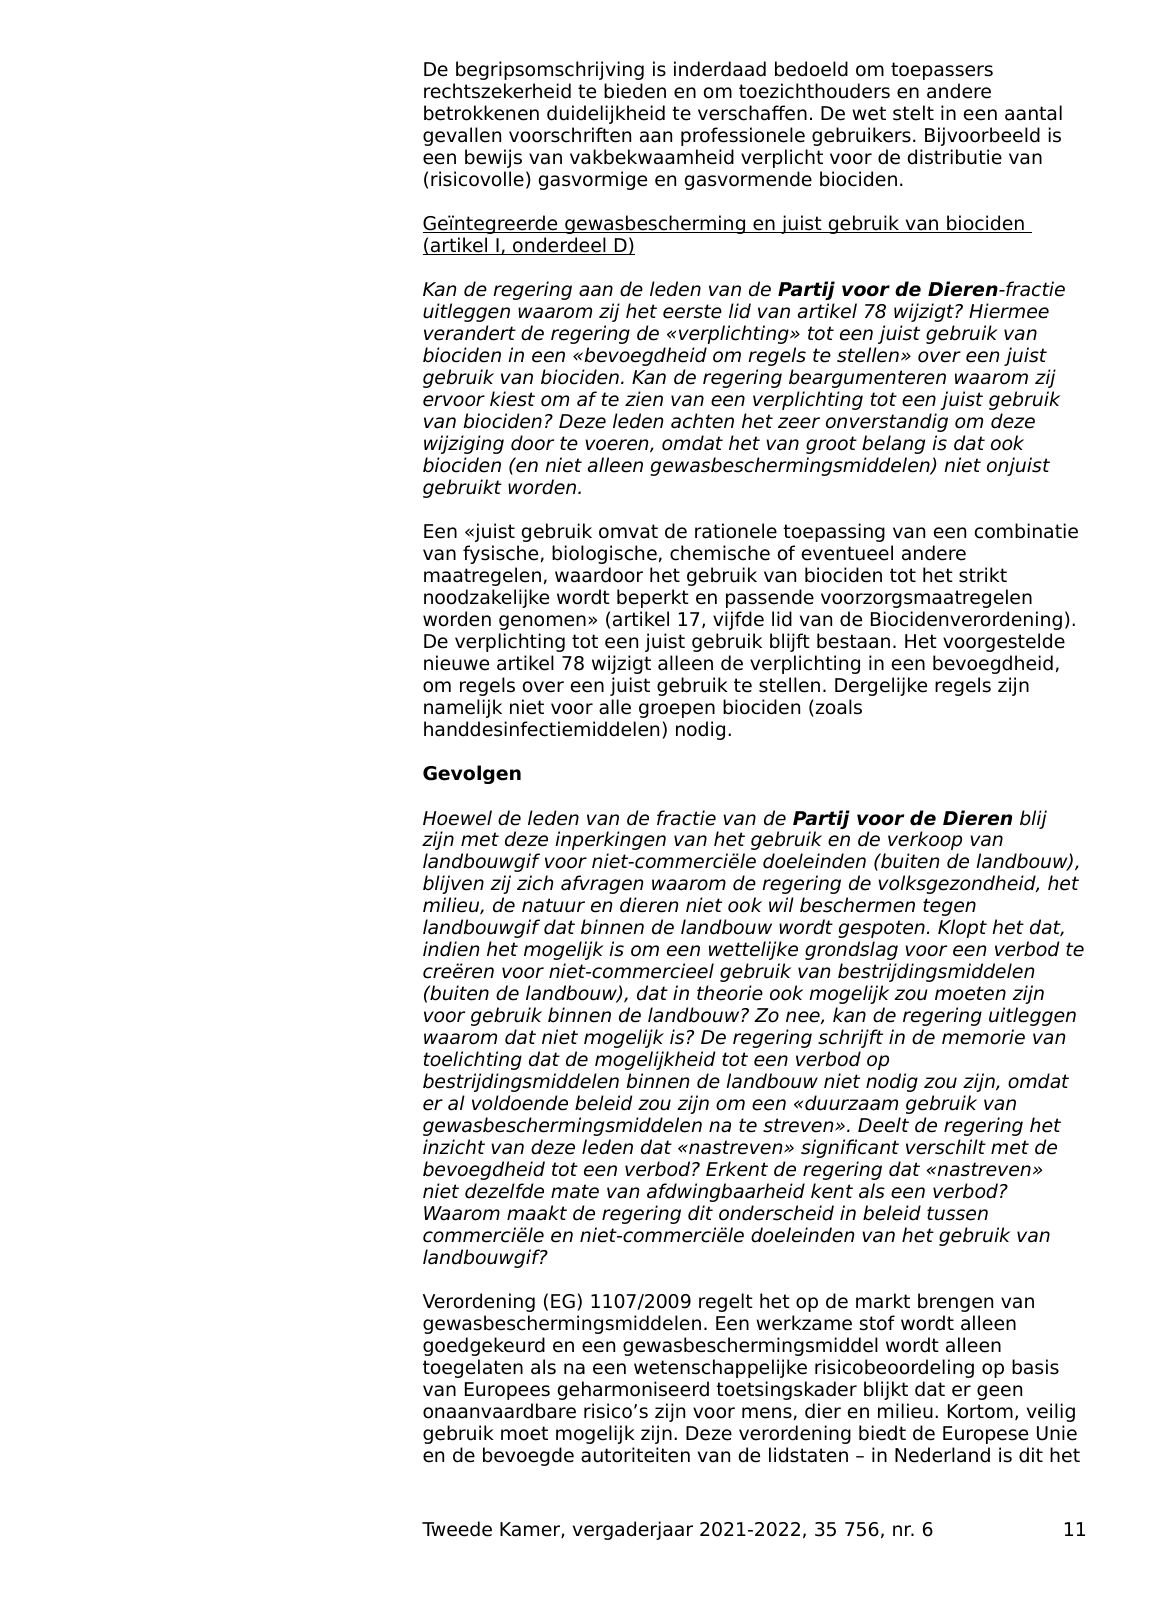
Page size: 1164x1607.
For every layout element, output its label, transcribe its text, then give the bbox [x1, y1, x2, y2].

subtitle Geïntegreerde gewasbescherming en juist gebruik van biociden (artikel I, onderdeel D) [422, 213, 1087, 257]
text Verordening (EG) 1107/2009 regelt het op de markt brengen van gewasbeschermingsmiddelen. Een werkzame stof wordt alleen goedgekeurd en een gewasbeschermingsmiddel wordt alleen toegelaten als na een wetenschappelijke risicobeoordeling op basis van Europees geharmoniseerd toetsingskader blijkt dat er geen onaanvaardbare risico’s zijn voor mens, dier en milieu. Kortom, veilig gebruik moet mogelijk zijn. Deze verordening biedt de Europese Unie en de bevoegde autoriteiten van de lidstaten – in Nederland is dit het [422, 1291, 1087, 1467]
text Hoewel de leden van de fractie van de Partij voor de Dieren blij zijn met deze inperkingen van het gebruik en de verkoop van landbouwgif voor niet-commerciële doeleinden (buiten de landbouw), blijven zij zich afvragen waarom de regering de volksgezondheid, het milieu, de natuur en dieren niet ook wil beschermen tegen landbouwgif dat binnen de landbouw wordt gespoten. Klopt het dat, indien het mogelijk is om een wettelijke grondslag voor een verbod te creëren voor niet-commercieel gebruik van bestrijdingsmiddelen (buiten de landbouw), dat in theorie ook mogelijk zou moeten zijn voor gebruik binnen de landbouw? Zo nee, kan de regering uitleggen waarom dat niet mogelijk is? De regering schrijft in de memorie van toelichting dat de mogelijkheid tot een verbod op bestrijdingsmiddelen binnen de landbouw niet nodig zou zijn, omdat er al voldoende beleid zou zijn om een «duurzaam gebruik van gewasbeschermingsmiddelen na te streven». Deelt de regering het inzicht van deze leden dat «nastreven» significant verschilt met de bevoegdheid tot een verbod? Erkent de regering dat «nastreven» niet dezelfde mate van afdwingbaarheid kent als een verbod? Waarom maakt de regering dit onderscheid in beleid tussen commerciële en niet-commerciële doeleinden van het gebruik van landbouwgif? [422, 807, 1087, 1269]
subtitle Gevolgen [422, 763, 1087, 785]
text Een «juist gebruik omvat de rationele toepassing van een combinatie van fysische, biologische, chemische of eventueel andere maatregelen, waardoor het gebruik van biociden tot het strikt noodzakelijke wordt beperkt en passende voorzorgsmaatregelen worden genomen» (artikel 17, vijfde lid van de Biocidenverordening). De verplichting tot een juist gebruik blijft bestaan. Het voorgestelde nieuwe artikel 78 wijzigt alleen de verplichting in een bevoegdheid, om regels over een juist gebruik te stellen. Dergelijke regels zijn namelijk niet voor alle groepen biociden (zoals handdesinfectiemiddelen) nodig. [422, 521, 1087, 741]
text Kan de regering aan de leden van de Partij voor de Dieren-fractie uitleggen waarom zij het eerste lid van artikel 78 wijzigt? Hiermee verandert de regering de «verplichting» tot een juist gebruik van biociden in een «bevoegdheid om regels te stellen» over een juist gebruik van biociden. Kan de regering beargumenteren waarom zij ervoor kiest om af te zien van een verplichting tot een juist gebruik van biociden? Deze leden achten het zeer onverstandig om deze wijziging door te voeren, omdat het van groot belang is dat ook biociden (en niet alleen gewasbeschermingsmiddelen) niet onjuist gebruikt worden. [422, 279, 1087, 499]
text De begripsomschrijving is inderdaad bedoeld om toepassers rechtszekerheid te bieden en om toezichthouders en andere betrokkenen duidelijkheid te verschaffen. De wet stelt in een aantal gevallen voorschriften aan professionele gebruikers. Bijvoorbeeld is een bewijs van vakbekwaamheid verplicht voor de distributie van (risicovolle) gasvormige en gasvormende biociden. [422, 59, 1087, 191]
